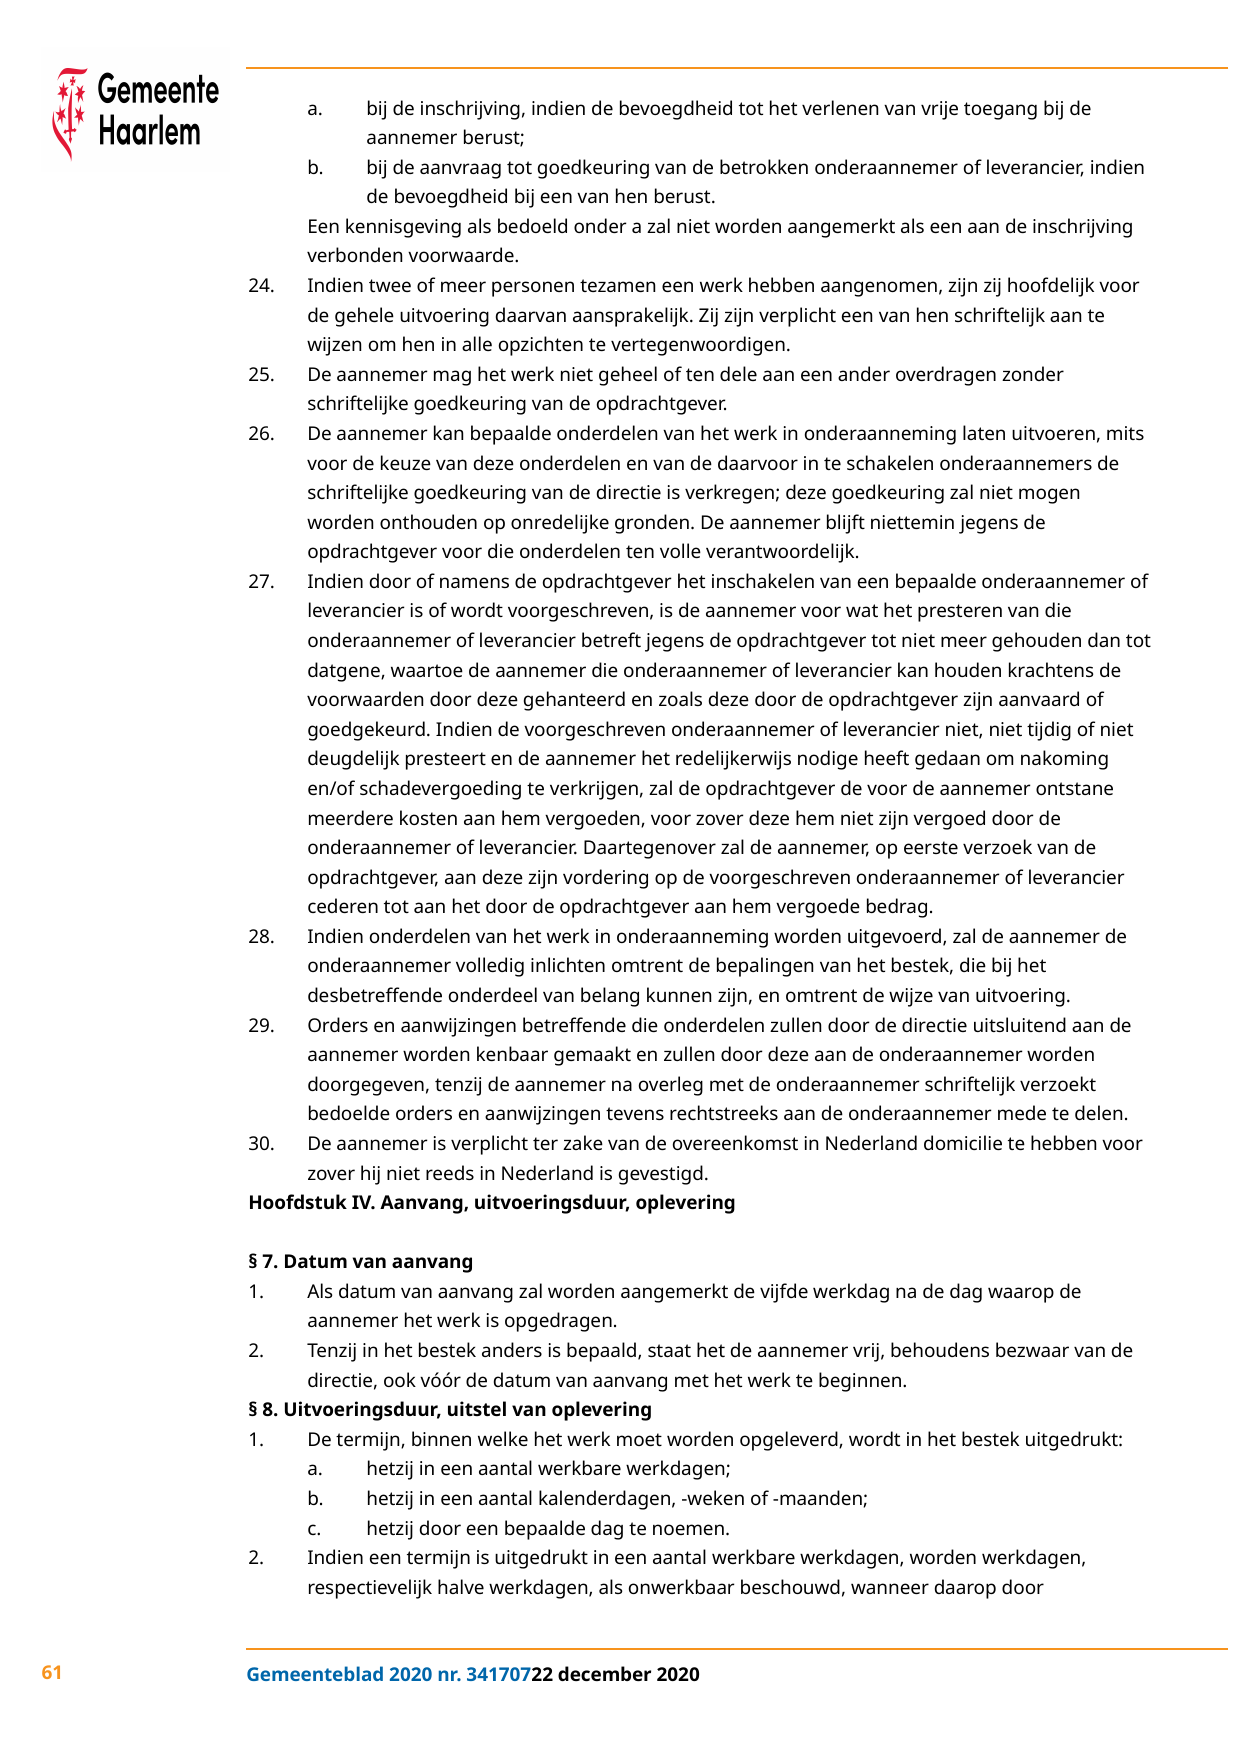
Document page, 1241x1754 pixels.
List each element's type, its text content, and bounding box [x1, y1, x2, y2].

list hetzij in een aantal kalenderdagen, -weken of -maanden; [307, 1485, 1152, 1511]
list hetzij in een aantal werkbare werkdagen; [307, 1456, 1152, 1481]
list De aannemer is verplicht ter zake van de overeenkomst in Nederland domicilie te hebben voor zover hij niet reeds in Nederland is gevestigd. [248, 1130, 1152, 1186]
text Hoofdstuk IV. Aanvang, uitvoeringsduur, oplevering [248, 1189, 1152, 1215]
list bij de aanvraag tot goedkeuring van de betrokken onderaannemer of leverancier, indien de bevoegdheid bij een van hen berust. [307, 154, 1152, 209]
text § 7. Datum van aanvang [248, 1248, 1152, 1274]
list Indien twee of meer personen tezamen een werk hebben aangenomen, zijn zij hoofdelijk voor de gehele uitvoering daarvan aansprakelijk. Zij zijn verplicht een van hen schriftelijk aan te wijzen om hen in alle opzichten te vertegenwoordigen. [248, 272, 1152, 357]
list De aannemer mag het werk niet geheel of ten dele aan een ander overdragen zonder schriftelijke goedkeuring van de opdrachtgever. [248, 361, 1152, 416]
list Indien door of namens de opdrachtgever het inschakelen van een bepaalde onderaannemer of leverancier is of wordt voorgeschreven, is de aannemer voor wat het presteren van die onderaannemer of leverancier betreft jegens de opdrachtgever tot niet meer gehouden dan tot datgene, waartoe de aannemer die onderaannemer of leverancier kan houden krachtens de voorwaarden door deze gehanteerd en zoals deze door de opdrachtgever zijn aanvaard of goedgekeurd. Indien de voorgeschreven onderaannemer of leverancier niet, niet tijdig of niet deugdelijk presteert en de aannemer het redelijkerwijs nodige heeft gedaan om nakoming en/of schadevergoeding te verkrijgen, zal de opdrachtgever de voor de aannemer ontstane meerdere kosten aan hem vergoeden, voor zover deze hem niet zijn vergoed door de onderaannemer of leverancier. Daartegenover zal de aannemer, op eerste verzoek van de opdrachtgever, aan deze zijn vordering op de voorgeschreven onderaannemer of leverancier cederen tot aan het door de opdrachtgever aan hem vergoede bedrag. [248, 568, 1152, 919]
list De aannemer kan bepaalde onderdelen van het werk in onderaanneming laten uitvoeren, mits voor de keuze van deze onderdelen en van de daarvoor in te schakelen onderaannemers de schriftelijke goedkeuring van de directie is verkregen; deze goedkeuring zal niet mogen worden onthouden op onredelijke gronden. De aannemer blijft niettemin jegens de opdrachtgever voor die onderdelen ten volle verantwoordelijk. [248, 420, 1152, 564]
list Tenzij in het bestek anders is bepaald, staat het de aannemer vrij, behoudens bezwaar van de directie, ook vóór de datum van aanvang met het werk te beginnen. [248, 1337, 1152, 1393]
list hetzij door een bepaalde dag te noemen. [307, 1515, 1152, 1541]
list Orders en aanwijzingen betreffende die onderdelen zullen door de directie uitsluitend aan de aannemer worden kenbaar gemaakt en zullen door deze aan de onderaannemer worden doorgegeven, tenzij de aannemer na overleg met de onderaannemer schriftelijk verzoekt bedoelde orders en aanwijzingen tevens rechtstreeks aan de onderaannemer mede te delen. [248, 1012, 1152, 1126]
list De termijn, binnen welke het werk moet worden opgeleverd, wordt in het bestek uitgedrukt: [248, 1426, 1152, 1452]
list Indien een termijn is uitgedrukt in een aantal werkbare werkdagen, worden werkdagen, respectievelijk halve werkdagen, als onwerkbaar beschouwd, wanneer daarop door [248, 1544, 1152, 1600]
text § 8. Uitvoeringsduur, uitstel van oplevering [248, 1396, 1152, 1422]
list Een kennisgeving als bedoeld onder a zal niet worden aangemerkt als een aan de inschrijving verbonden voorwaarde. [248, 213, 1152, 268]
list Als datum van aanvang zal worden aangemerkt de vijfde werkdag na de dag waarop de aannemer het werk is opgedragen. [248, 1278, 1152, 1333]
list Indien onderdelen van het werk in onderaanneming worden uitgevoerd, zal de aannemer de onderaannemer volledig inlichten omtrent de bepalingen van het bestek, die bij het desbetreffende onderdeel van belang kunnen zijn, en omtrent de wijze van uitvoering. [248, 923, 1152, 1008]
picture [41, 47, 231, 172]
list bij de inschrijving, indien de bevoegdheid tot het verlenen van vrije toegang bij de aannemer berust; [307, 95, 1152, 150]
